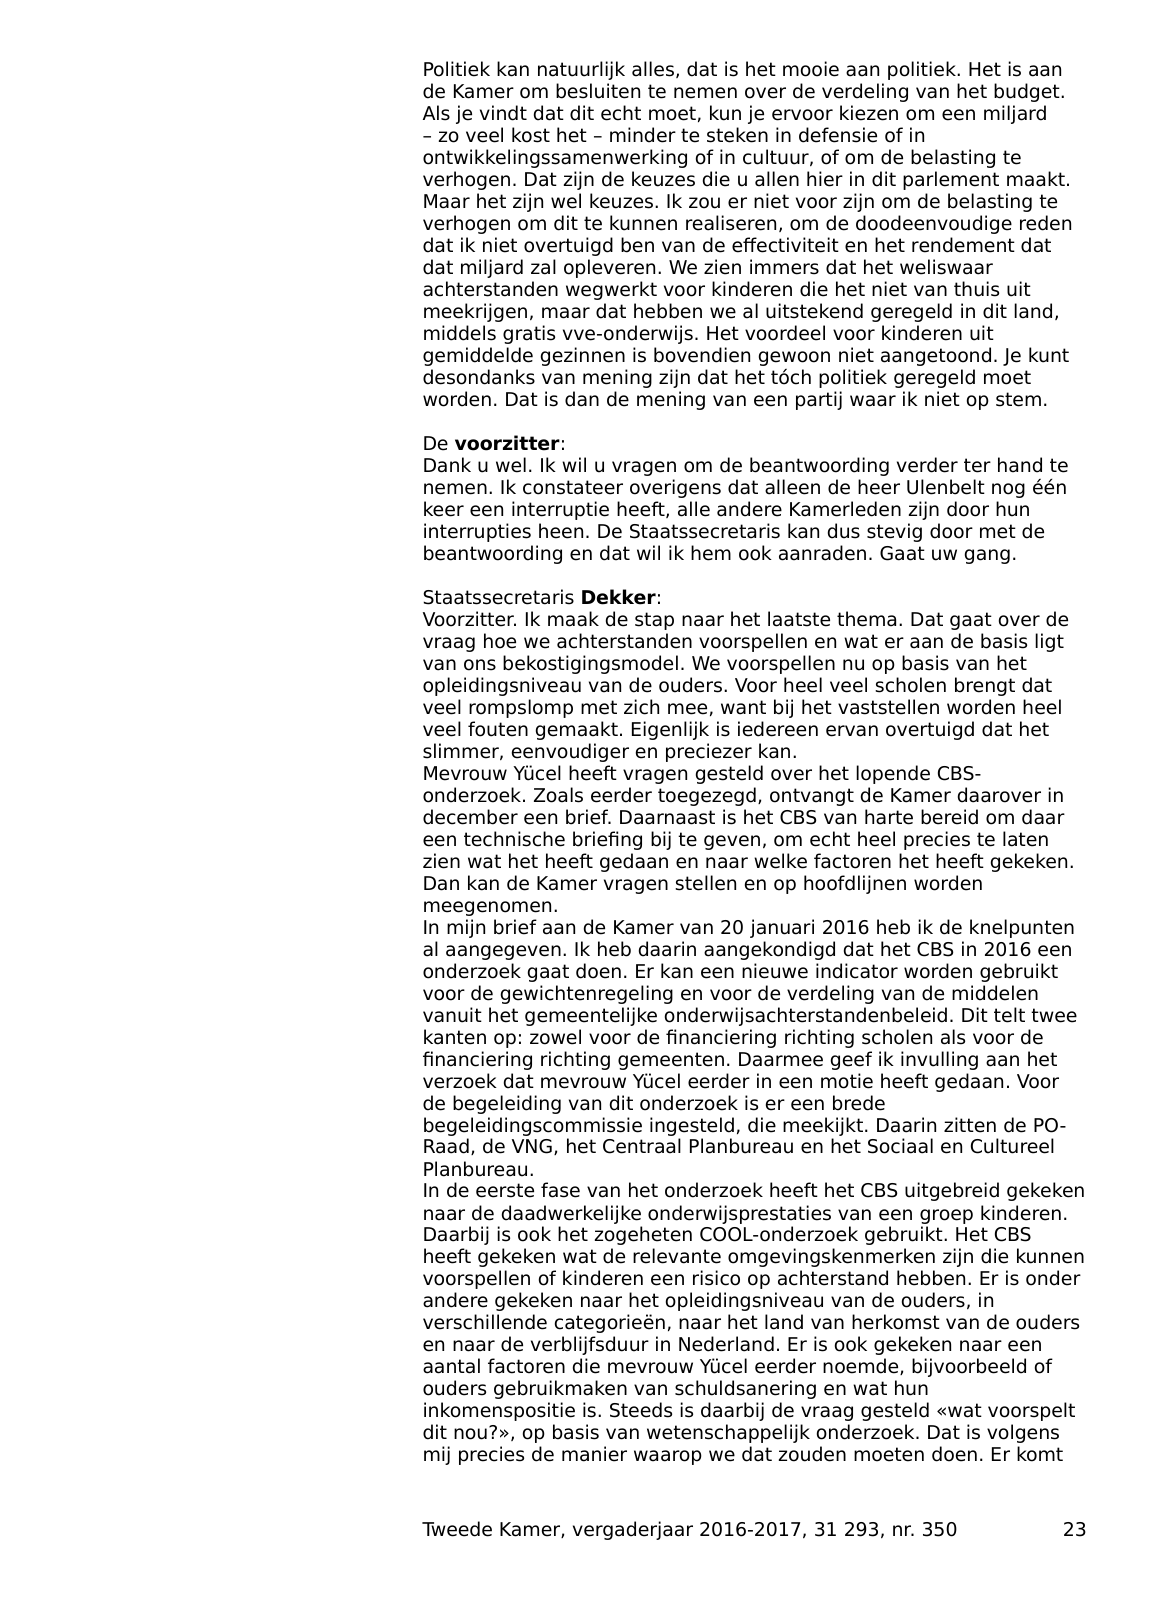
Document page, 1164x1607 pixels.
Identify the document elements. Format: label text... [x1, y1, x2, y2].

text In de eerste fase van het onderzoek heeft het CBS uitgebreid gekeken naar de daadwerkelijke onderwijsprestaties van een groep kinderen. Daarbij is ook het zogeheten COOL-onderzoek gebruikt. Het CBS heeft gekeken wat de relevante omgevingskenmerken zijn die kunnen voorspellen of kinderen een risico op achterstand hebben. Er is onder andere gekeken naar het opleidingsniveau van de ouders, in verschillende categorieën, naar het land van herkomst van de ouders en naar de verblijfsduur in Nederland. Er is ook gekeken naar een aantal factoren die mevrouw Yücel eerder noemde, bijvoorbeeld of ouders gebruikmaken van schuldsanering en wat hun inkomenspositie is. Steeds is daarbij de vraag gesteld «wat voorspelt dit nou?», op basis van wetenschappelijk onderzoek. Dat is volgens mij precies de manier waarop we dat zouden moeten doen. Er komt [422, 1180, 1087, 1466]
text Voorzitter. Ik maak de stap naar het laatste thema. Dat gaat over de vraag hoe we achterstanden voorspellen en wat er aan de basis ligt van ons bekostigingsmodel. We voorspellen nu op basis van het opleidingsniveau van de ouders. Voor heel veel scholen brengt dat veel rompslomp met zich mee, want bij het vaststellen worden heel veel fouten gemaakt. Eigenlijk is iedereen ervan overtuigd dat het slimmer, eenvoudiger en preciezer kan. [422, 609, 1087, 763]
text In mijn brief aan de Kamer van 20 januari 2016 heb ik de knelpunten al aangegeven. Ik heb daarin aangekondigd dat het CBS in 2016 een onderzoek gaat doen. Er kan een nieuwe indicator worden gebruikt voor de gewichtenregeling en voor de verdeling van de middelen vanuit het gemeentelijke onderwijsachterstandenbeleid. Dit telt twee kanten op: zowel voor de financiering richting scholen als voor de financiering richting gemeenten. Daarmee geef ik invulling aan het verzoek dat mevrouw Yücel eerder in een motie heeft gedaan. Voor de begeleiding van dit onderzoek is er een brede begeleidingscommissie ingesteld, die meekijkt. Daarin zitten de PO-Raad, de VNG, het Centraal Planbureau en het Sociaal en Cultureel Planbureau. [422, 917, 1087, 1180]
text Mevrouw Yücel heeft vragen gesteld over het lopende CBS-onderzoek. Zoals eerder toegezegd, ontvangt de Kamer daarover in december een brief. Daarnaast is het CBS van harte bereid om daar een technische briefing bij te geven, om echt heel precies te laten zien wat het heeft gedaan en naar welke factoren het heeft gekeken. Dan kan de Kamer vragen stellen en op hoofdlijnen worden meegenomen. [422, 763, 1087, 917]
text Staatssecretaris Dekker: [422, 587, 1087, 609]
text Politiek kan natuurlijk alles, dat is het mooie aan politiek. Het is aan de Kamer om besluiten te nemen over de verdeling van het budget. Als je vindt dat dit echt moet, kun je ervoor kiezen om een miljard – zo veel kost het – minder te steken in defensie of in ontwikkelingssamenwerking of in cultuur, of om de belasting te verhogen. Dat zijn de keuzes die u allen hier in dit parlement maakt. Maar het zijn wel keuzes. Ik zou er niet voor zijn om de belasting te verhogen om dit te kunnen realiseren, om de doodeenvoudige reden dat ik niet overtuigd ben van de effectiviteit en het rendement dat dat miljard zal opleveren. We zien immers dat het weliswaar achterstanden wegwerkt voor kinderen die het niet van thuis uit meekrijgen, maar dat hebben we al uitstekend geregeld in dit land, middels gratis vve-onderwijs. Het voordeel voor kinderen uit gemiddelde gezinnen is bovendien gewoon niet aangetoond. Je kunt desondanks van mening zijn dat het tóch politiek geregeld moet worden. Dat is dan de mening van een partij waar ik niet op stem. [422, 59, 1087, 411]
text De voorzitter: [422, 433, 1087, 455]
text Dank u wel. Ik wil u vragen om de beantwoording verder ter hand te nemen. Ik constateer overigens dat alleen de heer Ulenbelt nog één keer een interruptie heeft, alle andere Kamerleden zijn door hun interrupties heen. De Staatssecretaris kan dus stevig door met de beantwoording en dat wil ik hem ook aanraden. Gaat uw gang. [422, 455, 1087, 565]
